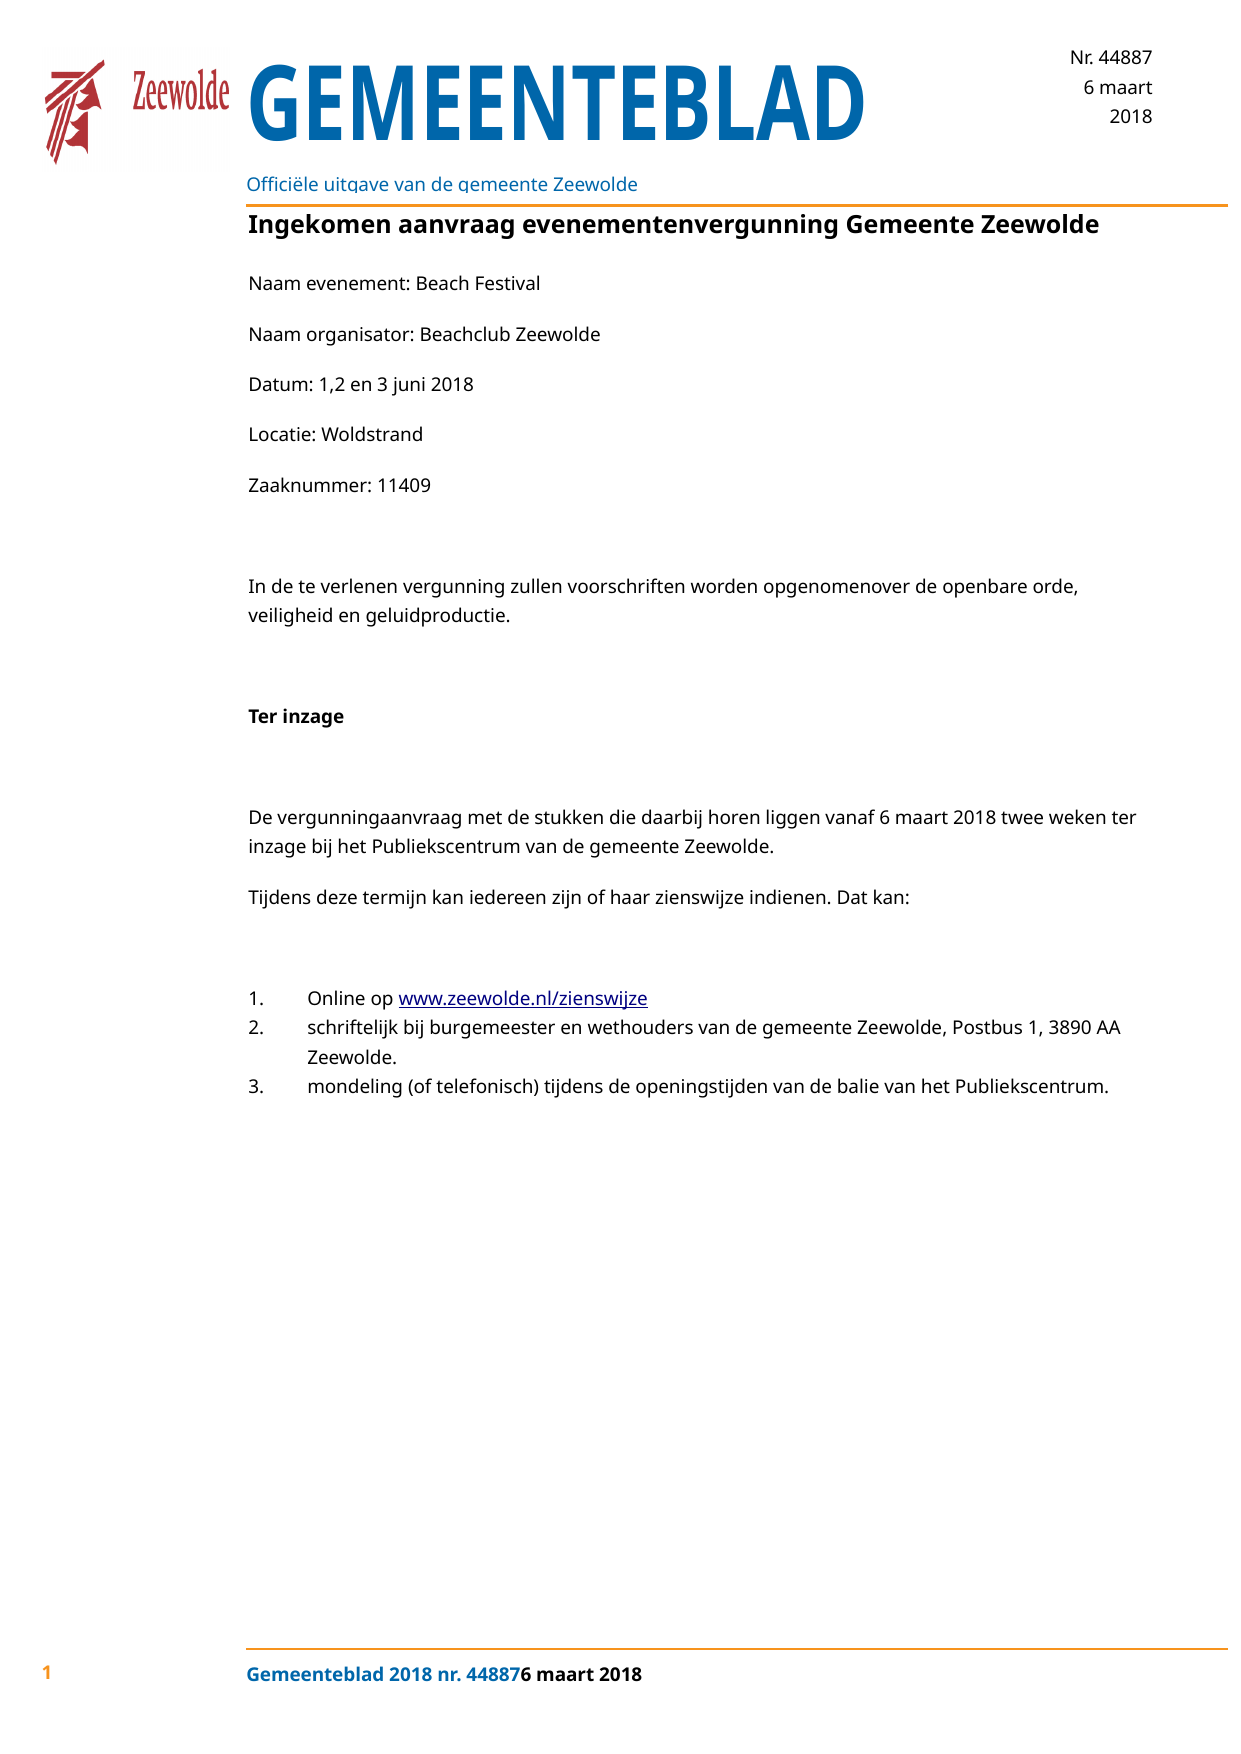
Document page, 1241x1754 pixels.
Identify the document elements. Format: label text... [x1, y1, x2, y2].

text De vergunningaanvraag met de stukken die daarbij horen liggen vanaf 6 maart 2018 twee weken ter inzage bij het Publiekscentrum van de gemeente Zeewolde. [248, 804, 1152, 859]
text Datum: 1,2 en 3 juni 2018 [248, 371, 1152, 397]
list mondeling (of telefonisch) tijdens de openingstijden van de balie van het Publiekscentrum. [248, 1074, 1152, 1099]
text Ingekomen aanvraag evenementenvergunning Gemeente Zeewolde [248, 207, 1152, 241]
text Ter inzage [248, 703, 1152, 729]
text Locatie: Woldstrand [248, 422, 1152, 447]
picture [41, 47, 231, 172]
text Zaaknummer: 11409 [248, 472, 1152, 498]
list schriftelijk bij burgemeester en wethouders van de gemeente Zeewolde, Postbus 1, 3890 AA Zeewolde. [248, 1014, 1152, 1070]
text Naam evenement: Beach Festival [248, 270, 1152, 296]
text Tijdens deze termijn kan iedereen zijn of haar zienswijze indienen. Dat kan: [248, 884, 1152, 910]
list Online op www.zeewolde.nl/zienswijze [248, 985, 1152, 1011]
text In de te verlenen vergunning zullen voorschriften worden opgenomenover de openbare orde, veiligheid en geluidproductie. [248, 573, 1152, 628]
text Naam organisator: Beachclub Zeewolde [248, 321, 1152, 346]
